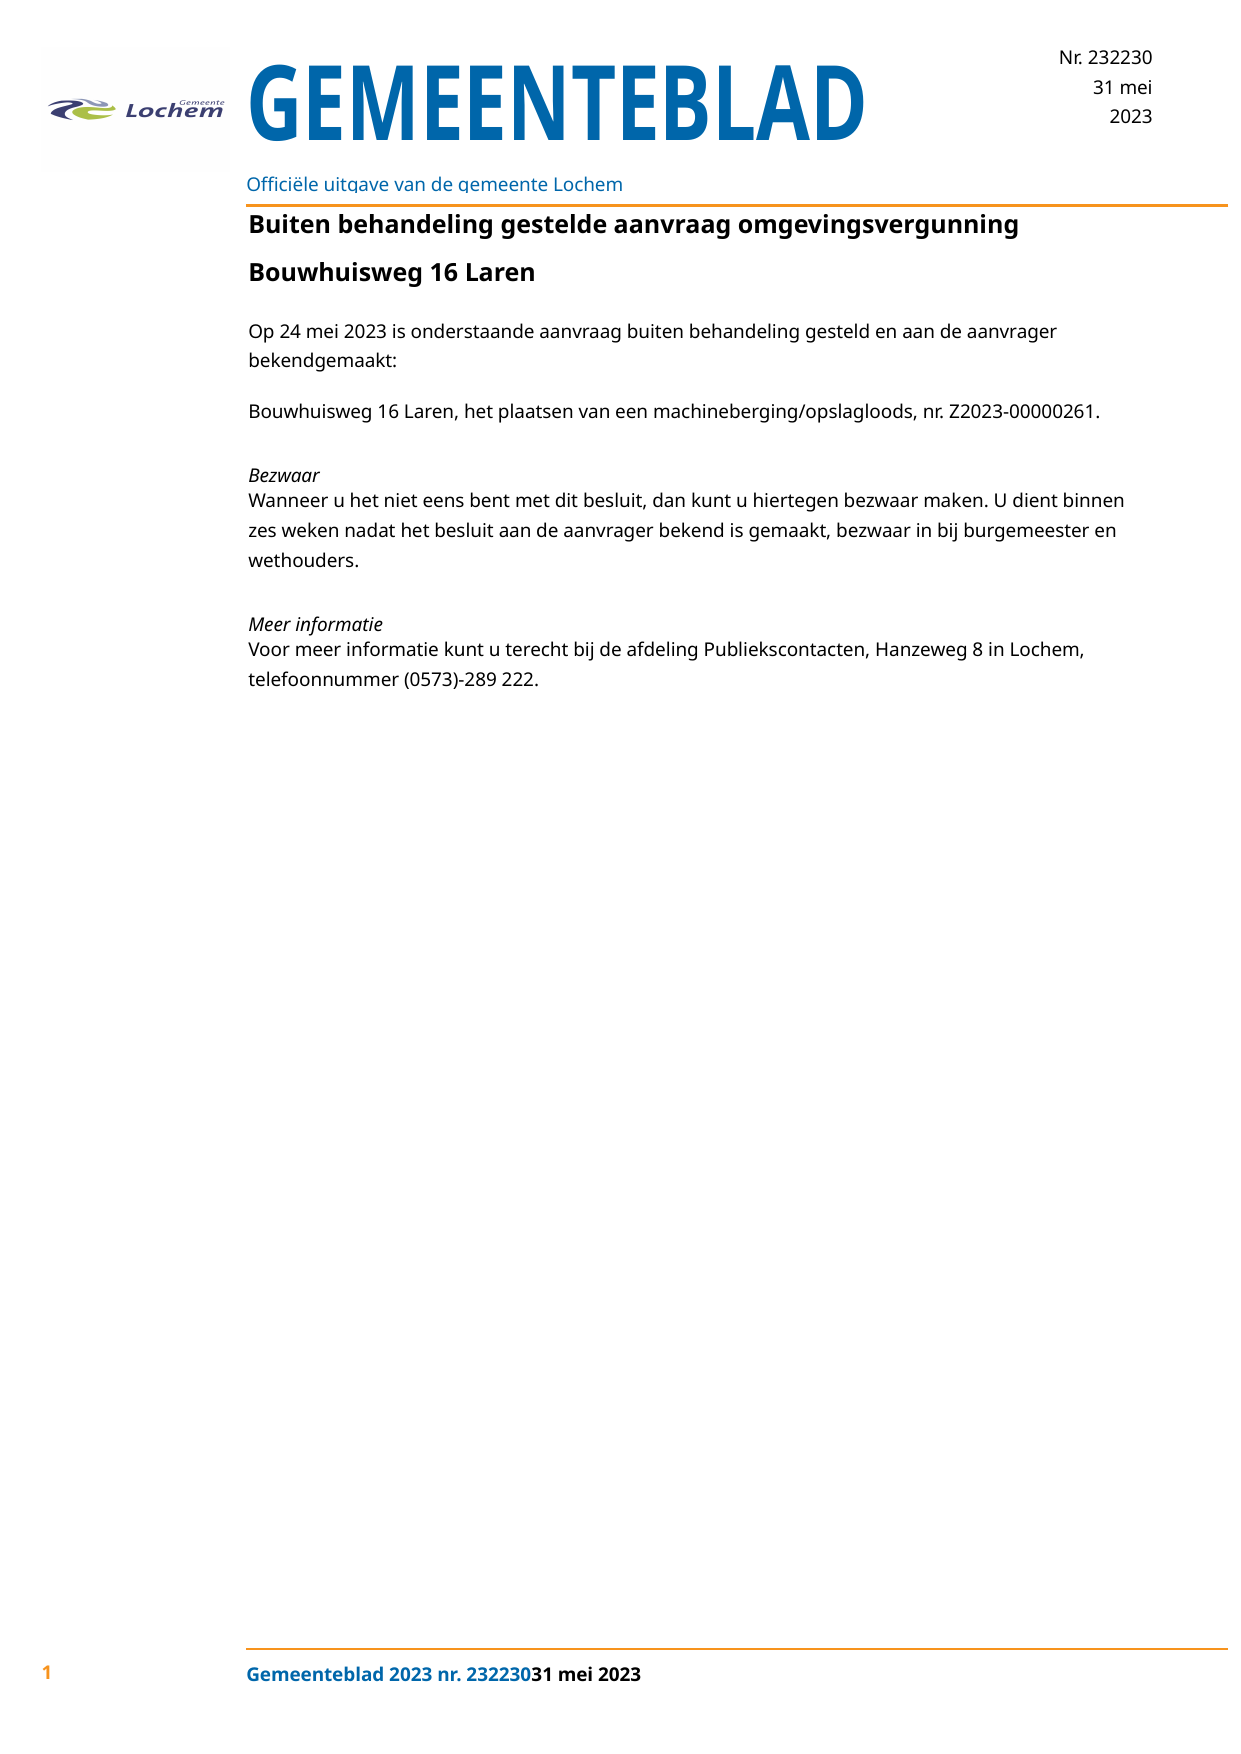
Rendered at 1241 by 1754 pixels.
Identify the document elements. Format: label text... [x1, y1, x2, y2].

text Voor meer informatie kunt u terecht bij de afdeling Publiekscontacten, Hanzeweg 8 in Lochem, telefoonnummer (0573)-289 222. [248, 636, 1152, 692]
text Bouwhuisweg 16 Laren, het plaatsen van een machineberging/opslagloods, nr. Z2023-00000261. [248, 398, 1152, 424]
text Meer informatie [248, 611, 1152, 636]
text Bezwaar [248, 462, 1152, 488]
text Wanneer u het niet eens bent met dit besluit, dan kunt u hiertegen bezwaar maken. U dient binnen zes weken nadat het besluit aan de aanvrager bekend is gemaakt, bezwaar in bij burgemeester en wethouders. [248, 488, 1152, 572]
text Op 24 mei 2023 is onderstaande aanvraag buiten behandeling gesteld en aan de aanvrager bekendgemaakt: [248, 318, 1152, 373]
text Buiten behandeling gestelde aanvraag omgevingsvergunning Bouwhuisweg 16 Laren [248, 207, 1152, 288]
picture [41, 47, 231, 172]
